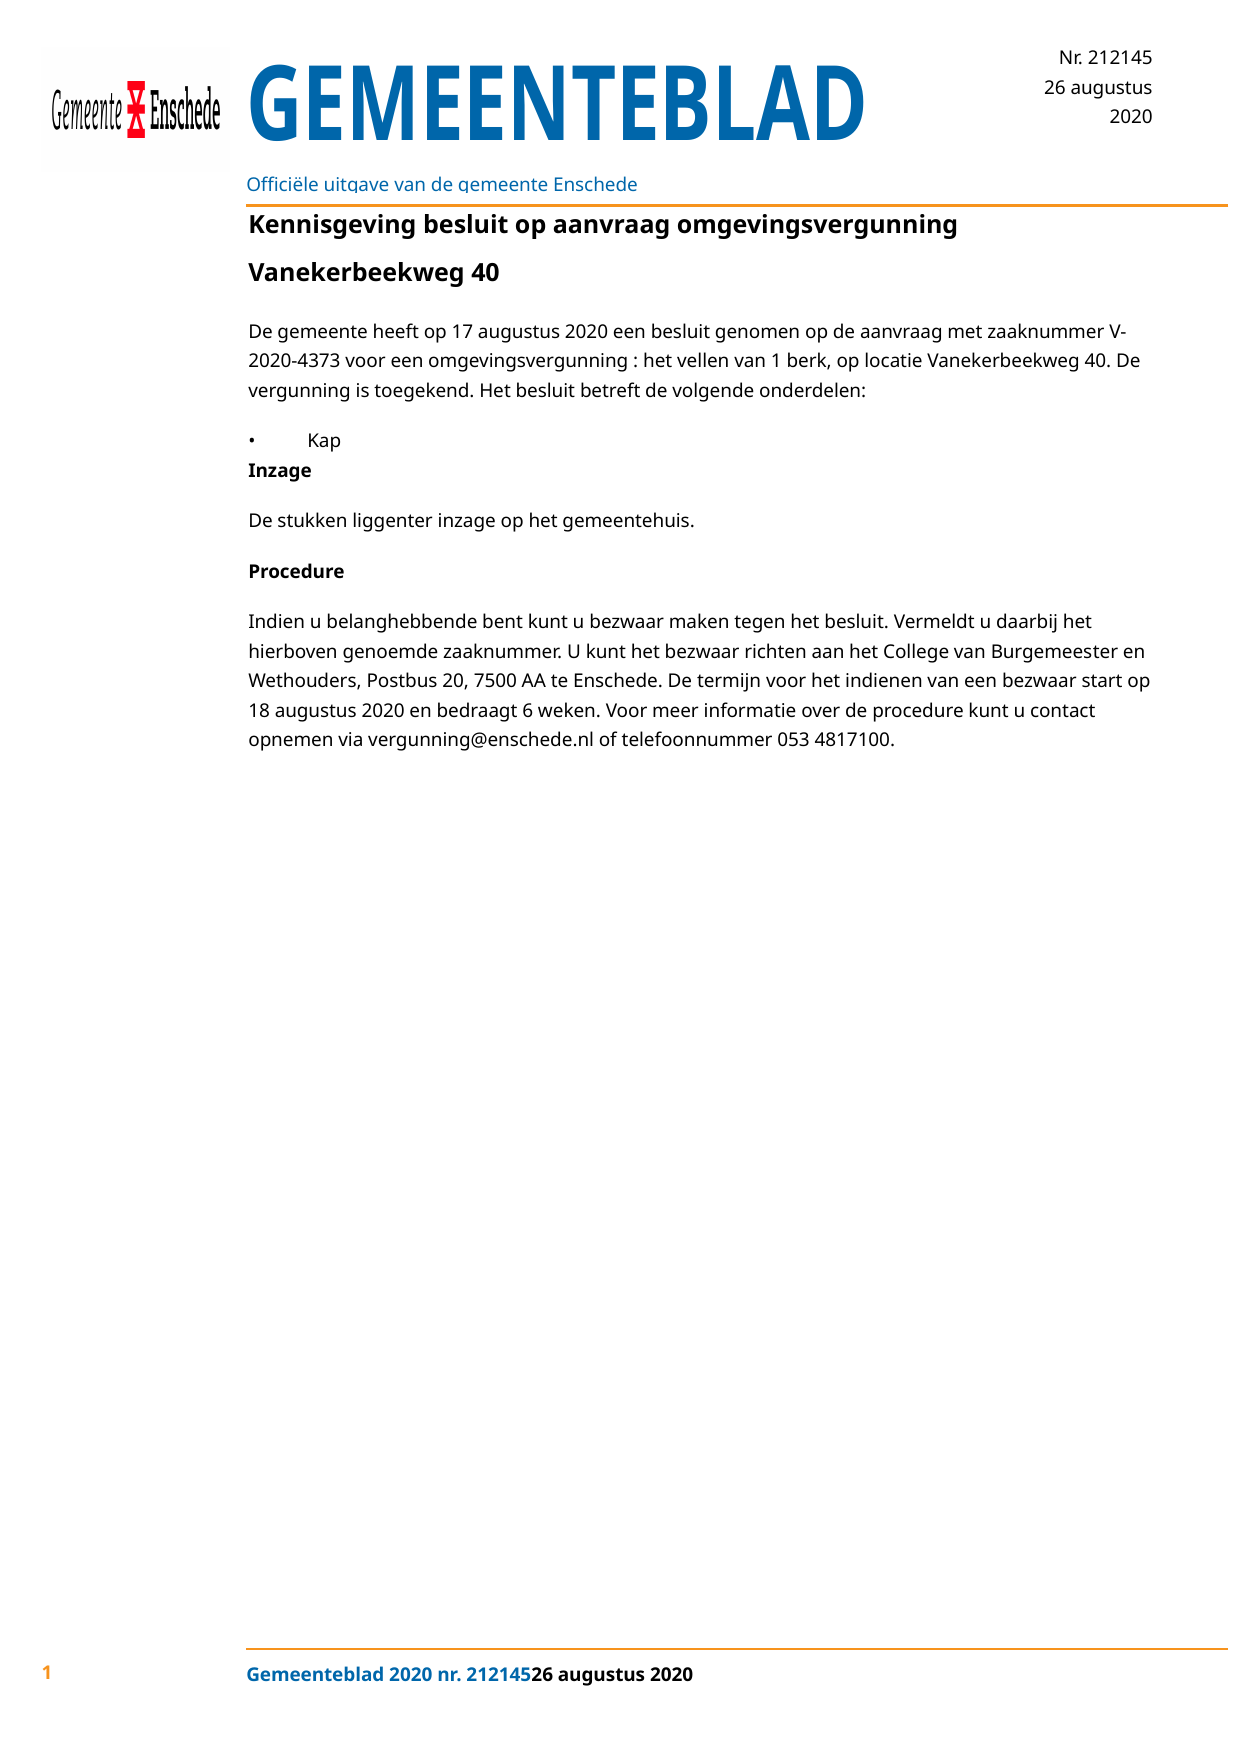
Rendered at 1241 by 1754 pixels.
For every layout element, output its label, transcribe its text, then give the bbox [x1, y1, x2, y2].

text Inzage [248, 457, 1152, 483]
text Indien u belanghebbende bent kunt u bezwaar maken tegen het besluit. Vermeldt u daarbij het hierboven genoemde zaaknummer. U kunt het bezwaar richten aan het College van Burgemees­ter en Wethouders, Postbus 20, 7500 AA te Enschede. De termijn voor het indienen van een bezwaar start op 18 augustus 2020 en bedraagt 6 weken. Voor meer informatie over de procedure kunt u contact opnemen via vergunning@enschede.nl of telefoonnummer 053 4817100. [248, 608, 1152, 752]
text Procedure [248, 558, 1152, 584]
picture [41, 47, 231, 172]
list Kap [248, 427, 1152, 453]
text De gemeente heeft op 17 augustus 2020 een besluit genomen op de aanvraag met zaaknummer V-2020-4373 voor een omgevingsvergunning : het vellen van 1 berk, op locatie Vanekerbeekweg 40. De vergunning is toegekend. Het besluit betreft de volgende onderdelen: [248, 318, 1152, 403]
text De stukken liggenter inzage op het gemeentehuis. [248, 507, 1152, 533]
text Kennisgeving besluit op aanvraag omgevingsvergunning Vanekerbeekweg 40 [248, 207, 1152, 288]
